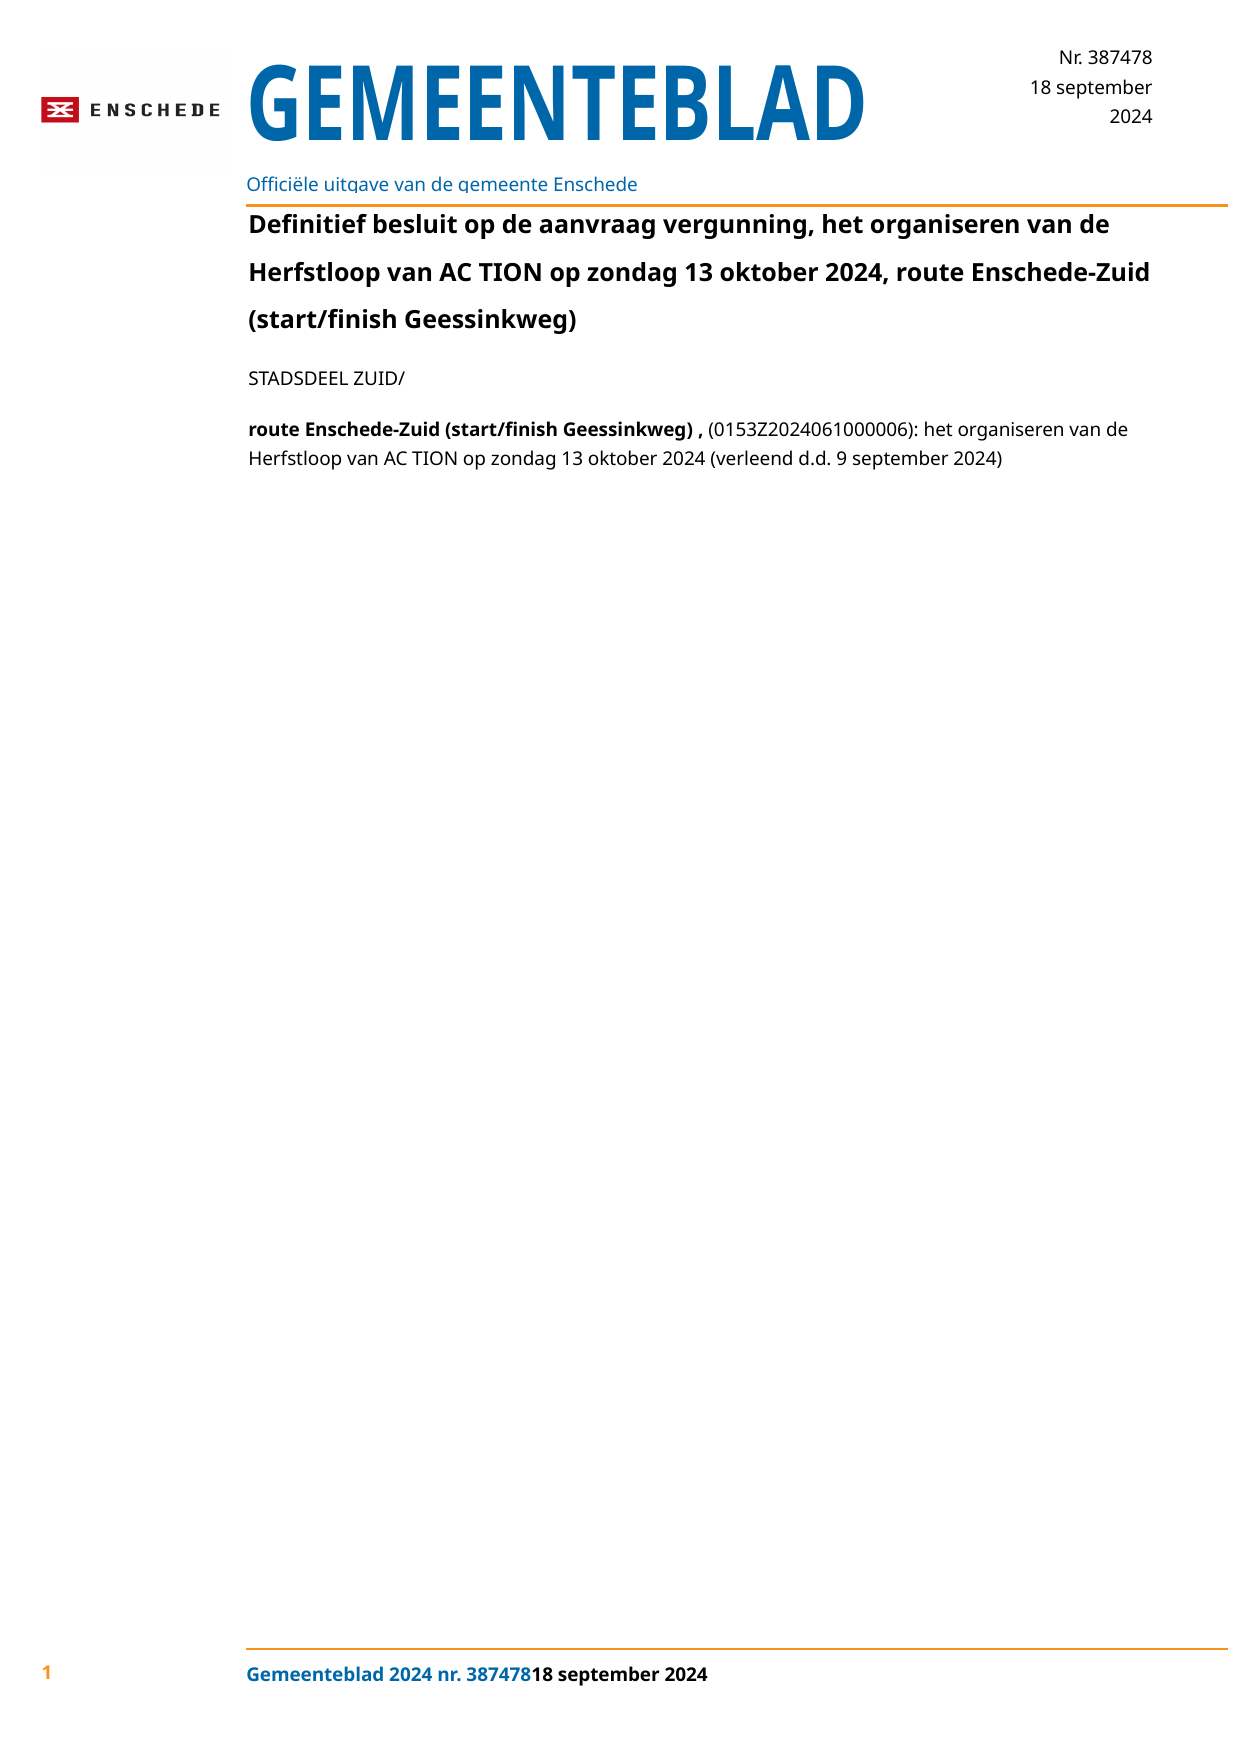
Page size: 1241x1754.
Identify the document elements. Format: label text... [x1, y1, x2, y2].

picture [41, 47, 231, 172]
text STADSDEEL ZUID/ [248, 366, 1152, 391]
text Definitief besluit op de aanvraag vergunning, het organiseren van de Herfstloop van AC TION op zondag 13 oktober 2024, route Enschede-Zuid (start/finish Geessinkweg) [248, 207, 1152, 336]
text route Enschede-Zuid (start/finish Geessinkweg) , (0153Z2024061000006): het organiseren van de Herfstloop van AC TION op zondag 13 oktober 2024 (verleend d.d. 9 september 2024) [248, 416, 1152, 471]
